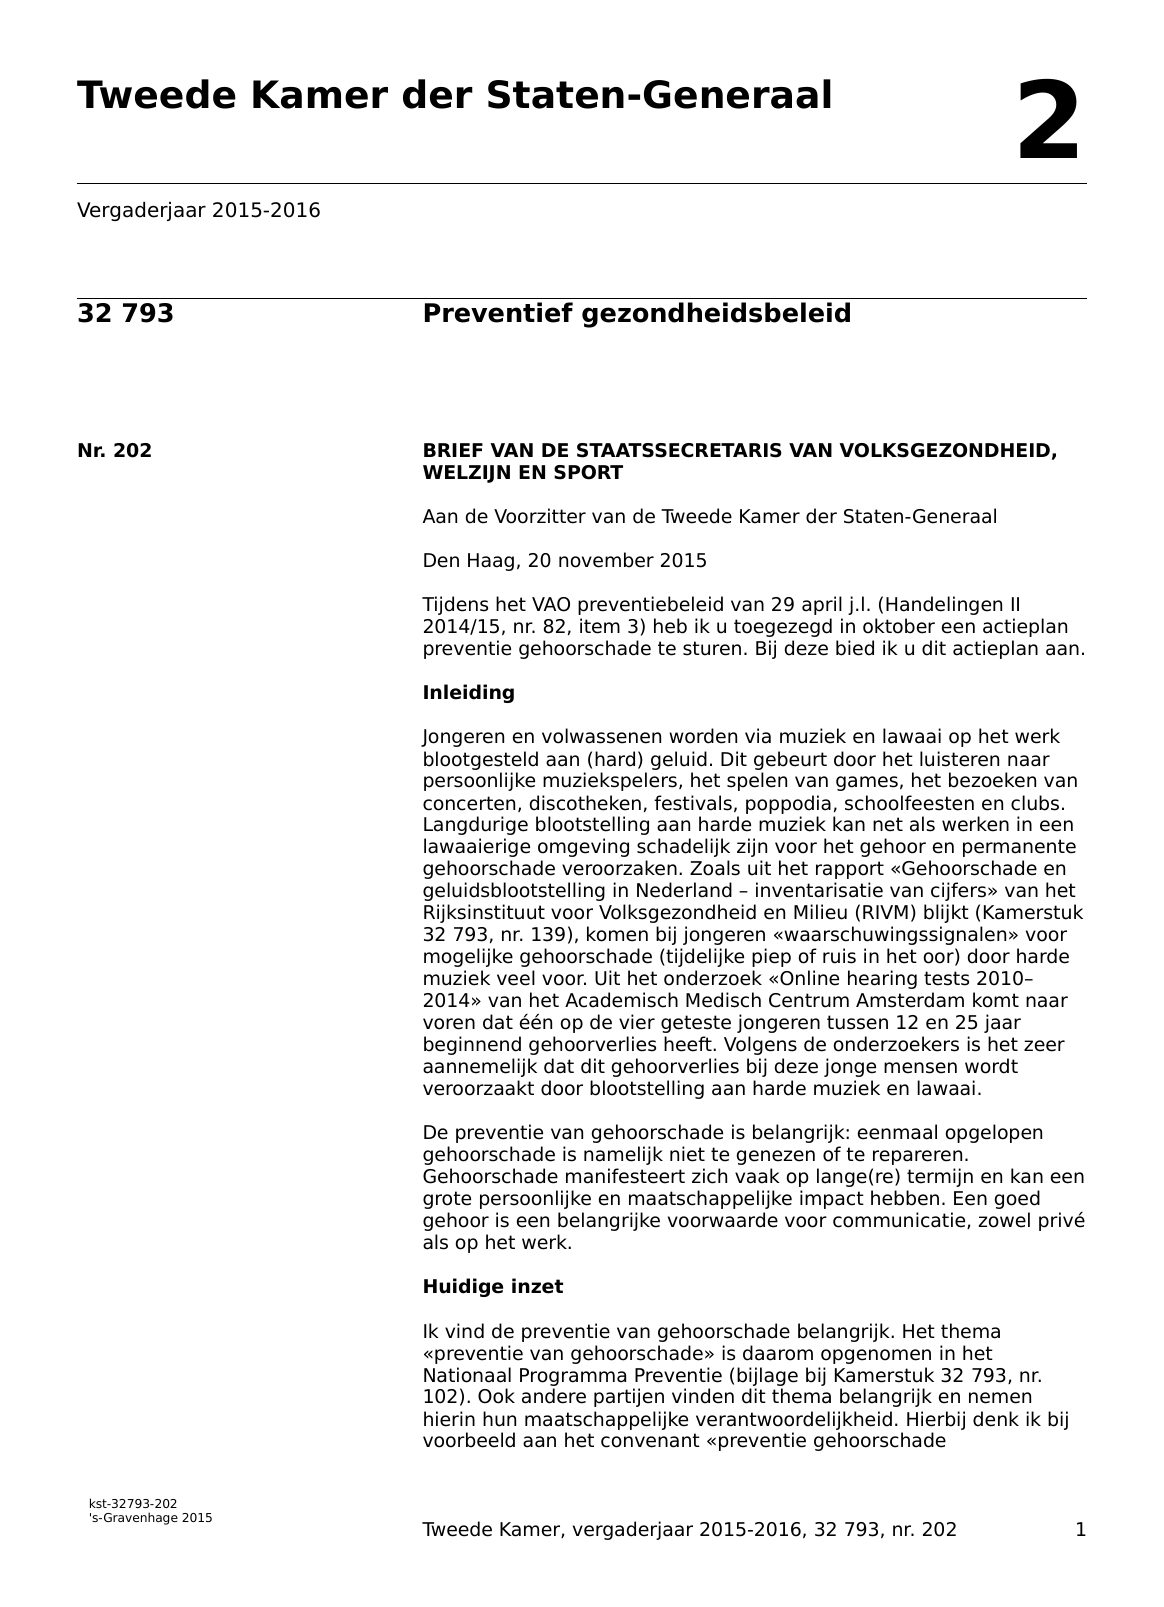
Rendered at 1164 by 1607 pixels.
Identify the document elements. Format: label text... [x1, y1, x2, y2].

text kst-32793-202 [88, 1497, 323, 1511]
text Aan de Voorzitter van de Tweede Kamer der Staten-Generaal [422, 506, 1087, 528]
subtitle 32 793 Preventief gezondheidsbeleid [77, 299, 1087, 329]
table_header 2 [886, 59, 1087, 183]
text Ik vind de preventie van gehoorschade belangrijk. Het thema «preventie van gehoorschade» is daarom opgenomen in het Nationaal Programma Preventie (bijlage bij Kamerstuk 32 793, nr. 102). Ook andere partijen vinden dit thema belangrijk en nemen hierin hun maatschappelijke verantwoordelijkheid. Hierbij denk ik bij voorbeeld aan het convenant «preventie gehoorschade [422, 1321, 1087, 1452]
text Jongeren en volwassenen worden via muziek en lawaai op het werk blootgesteld aan (hard) geluid. Dit gebeurt door het luisteren naar persoonlijke muziekspelers, het spelen van games, het bezoeken van concerten, discotheken, festivals, poppodia, schoolfeesten en clubs. Langdurige blootstelling aan harde muziek kan net als werken in een lawaaierige omgeving schadelijk zijn voor het gehoor en permanente gehoorschade veroorzaken. Zoals uit het rapport «Gehoorschade en geluidsblootstelling in Nederland – inventarisatie van cijfers» van het Rijksinstituut voor Volksgezondheid en Milieu (RIVM) blijkt (Kamerstuk 32 793, nr. 139), komen bij jongeren «waarschuwingssignalen» voor mogelijke gehoorschade (tijdelijke piep of ruis in het oor) door harde muziek veel voor. Uit het onderzoek «Online hearing tests 2010–2014» van het Academisch Medisch Centrum Amsterdam komt naar voren dat één op de vier geteste jongeren tussen 12 en 25 jaar beginnend gehoorverlies heeft. Volgens de onderzoekers is het zeer aannemelijk dat dit gehoorverlies bij deze jonge mensen wordt veroorzaakt door blootstelling aan harde muziek en lawaai. [422, 726, 1087, 1100]
text Tijdens het VAO preventiebeleid van 29 april j.l. (Handelingen II 2014/15, nr. 82, item 3) heb ik u toegezegd in oktober een actieplan preventie gehoorschade te sturen. Bij deze bied ik u dit actieplan aan. [422, 594, 1087, 660]
text 's-Gravenhage 2015 [88, 1511, 323, 1525]
table_header Tweede Kamer der Staten-Generaal [77, 59, 886, 183]
text Den Haag, 20 november 2015 [422, 550, 1087, 572]
subtitle Inleiding [422, 682, 1087, 704]
subtitle Nr. 202 BRIEF VAN DE STAATSSECRETARIS VAN VOLKSGEZONDHEID, WELZIJN EN SPORT [77, 440, 1087, 484]
subtitle Huidige inzet [422, 1276, 1087, 1298]
table_cell Vergaderjaar 2015-2016 [77, 184, 1087, 298]
text De preventie van gehoorschade is belangrijk: eenmaal opgelopen gehoorschade is namelijk niet te genezen of te repareren. Gehoorschade manifesteert zich vaak op lange(re) termijn en kan een grote persoonlijke en maatschappelijke impact hebben. Een goed gehoor is een belangrijke voorwaarde voor communicatie, zowel privé als op het werk. [422, 1122, 1087, 1254]
